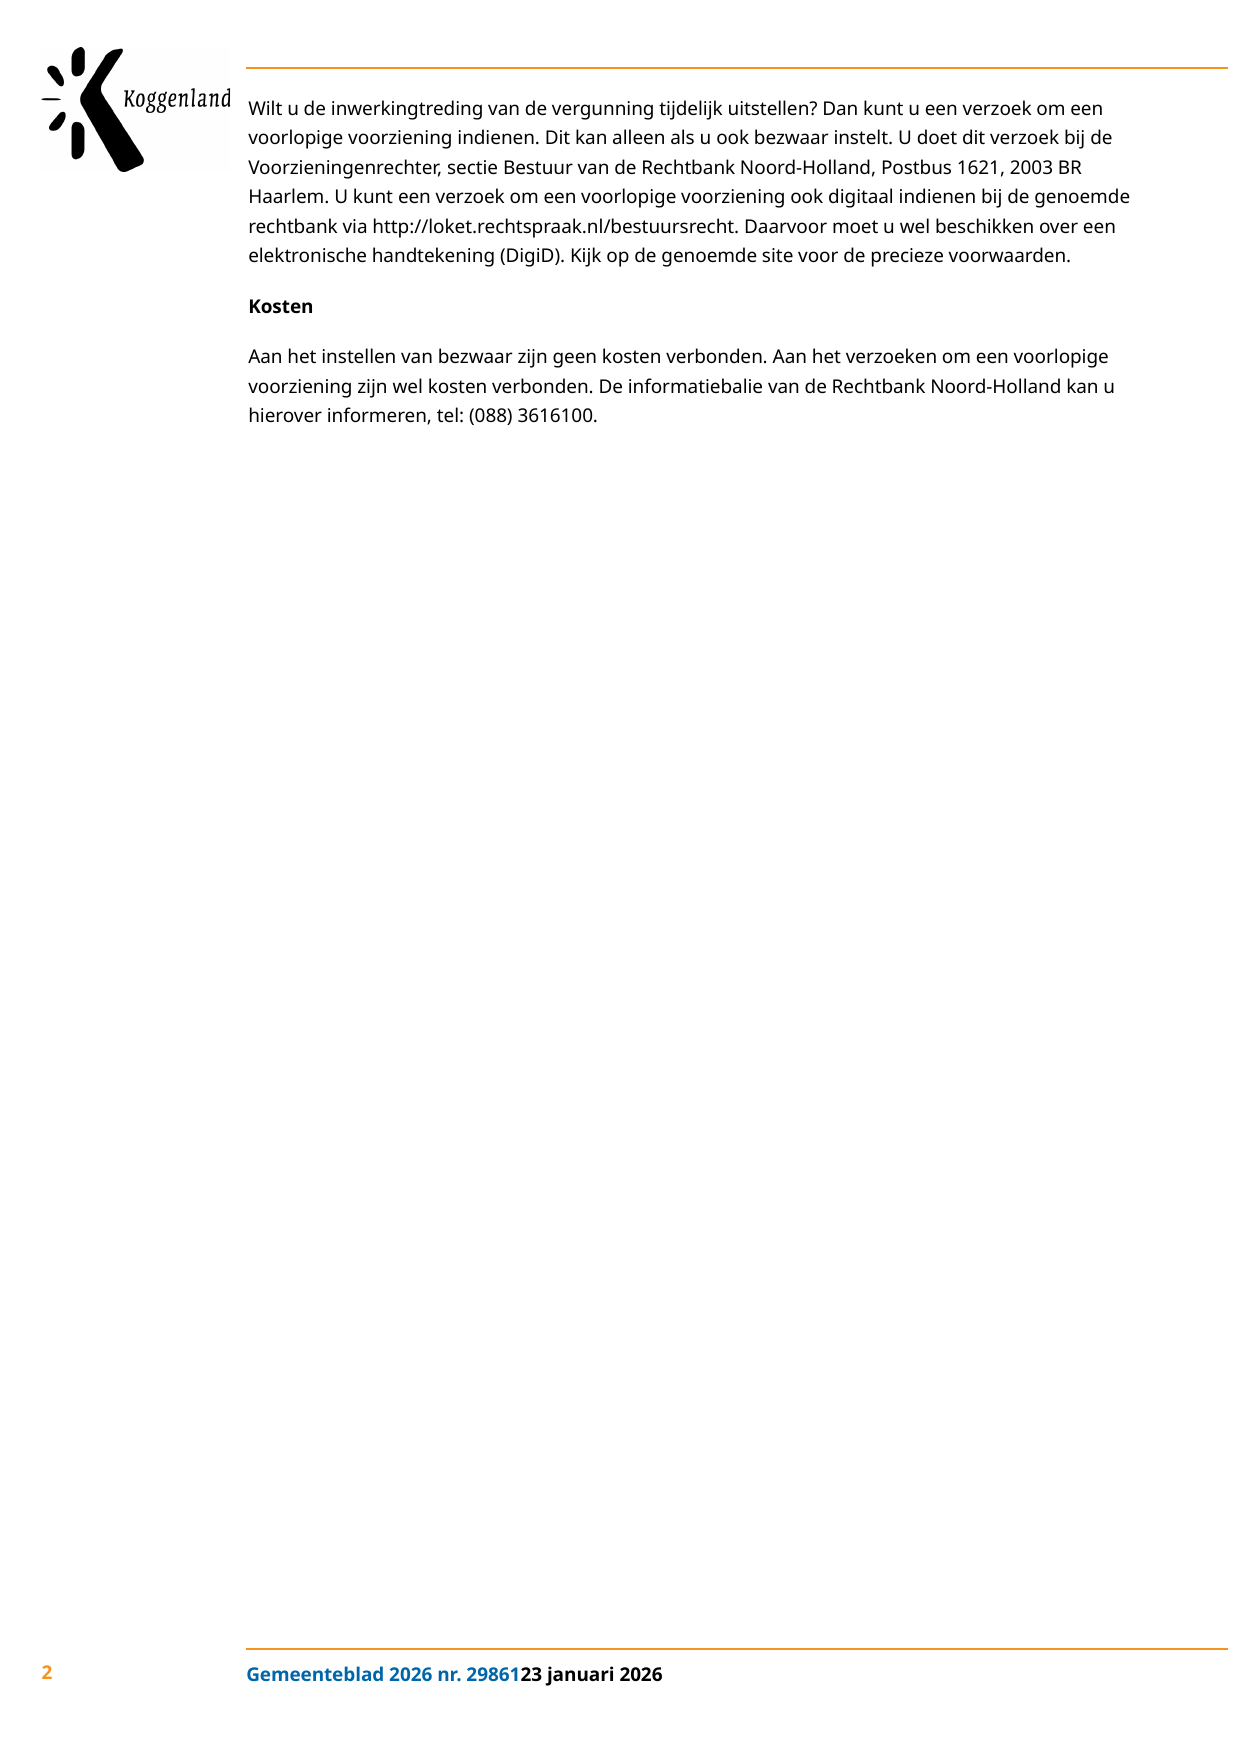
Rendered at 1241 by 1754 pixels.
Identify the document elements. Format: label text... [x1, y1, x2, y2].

text Wilt u de inwerkingtreding van de vergunning tijdelijk uitstellen? Dan kunt u een verzoek om een voorlopige voorziening indienen. Dit kan alleen als u ook bezwaar instelt. U doet dit verzoek bij de Voorzieningenrechter, sectie Bestuur van de Rechtbank Noord-Holland, Postbus 1621, 2003 BR Haarlem. U kunt een verzoek om een voorlopige voorziening ook digitaal indienen bij de genoemde rechtbank via http://loket.rechtspraak.nl/bestuursrecht. Daarvoor moet u wel beschikken over een elektronische handtekening (DigiD). Kijk op de genoemde site voor de precieze voorwaarden. [248, 95, 1152, 268]
text Kosten [248, 293, 1152, 319]
picture [41, 47, 231, 172]
text Aan het instellen van bezwaar zijn geen kosten verbonden. Aan het verzoeken om een voorlopige voorziening zijn wel kosten verbonden. De informatiebalie van de Rechtbank Noord-Holland kan u hierover informeren, tel: (088) 3616100. [248, 343, 1152, 428]
